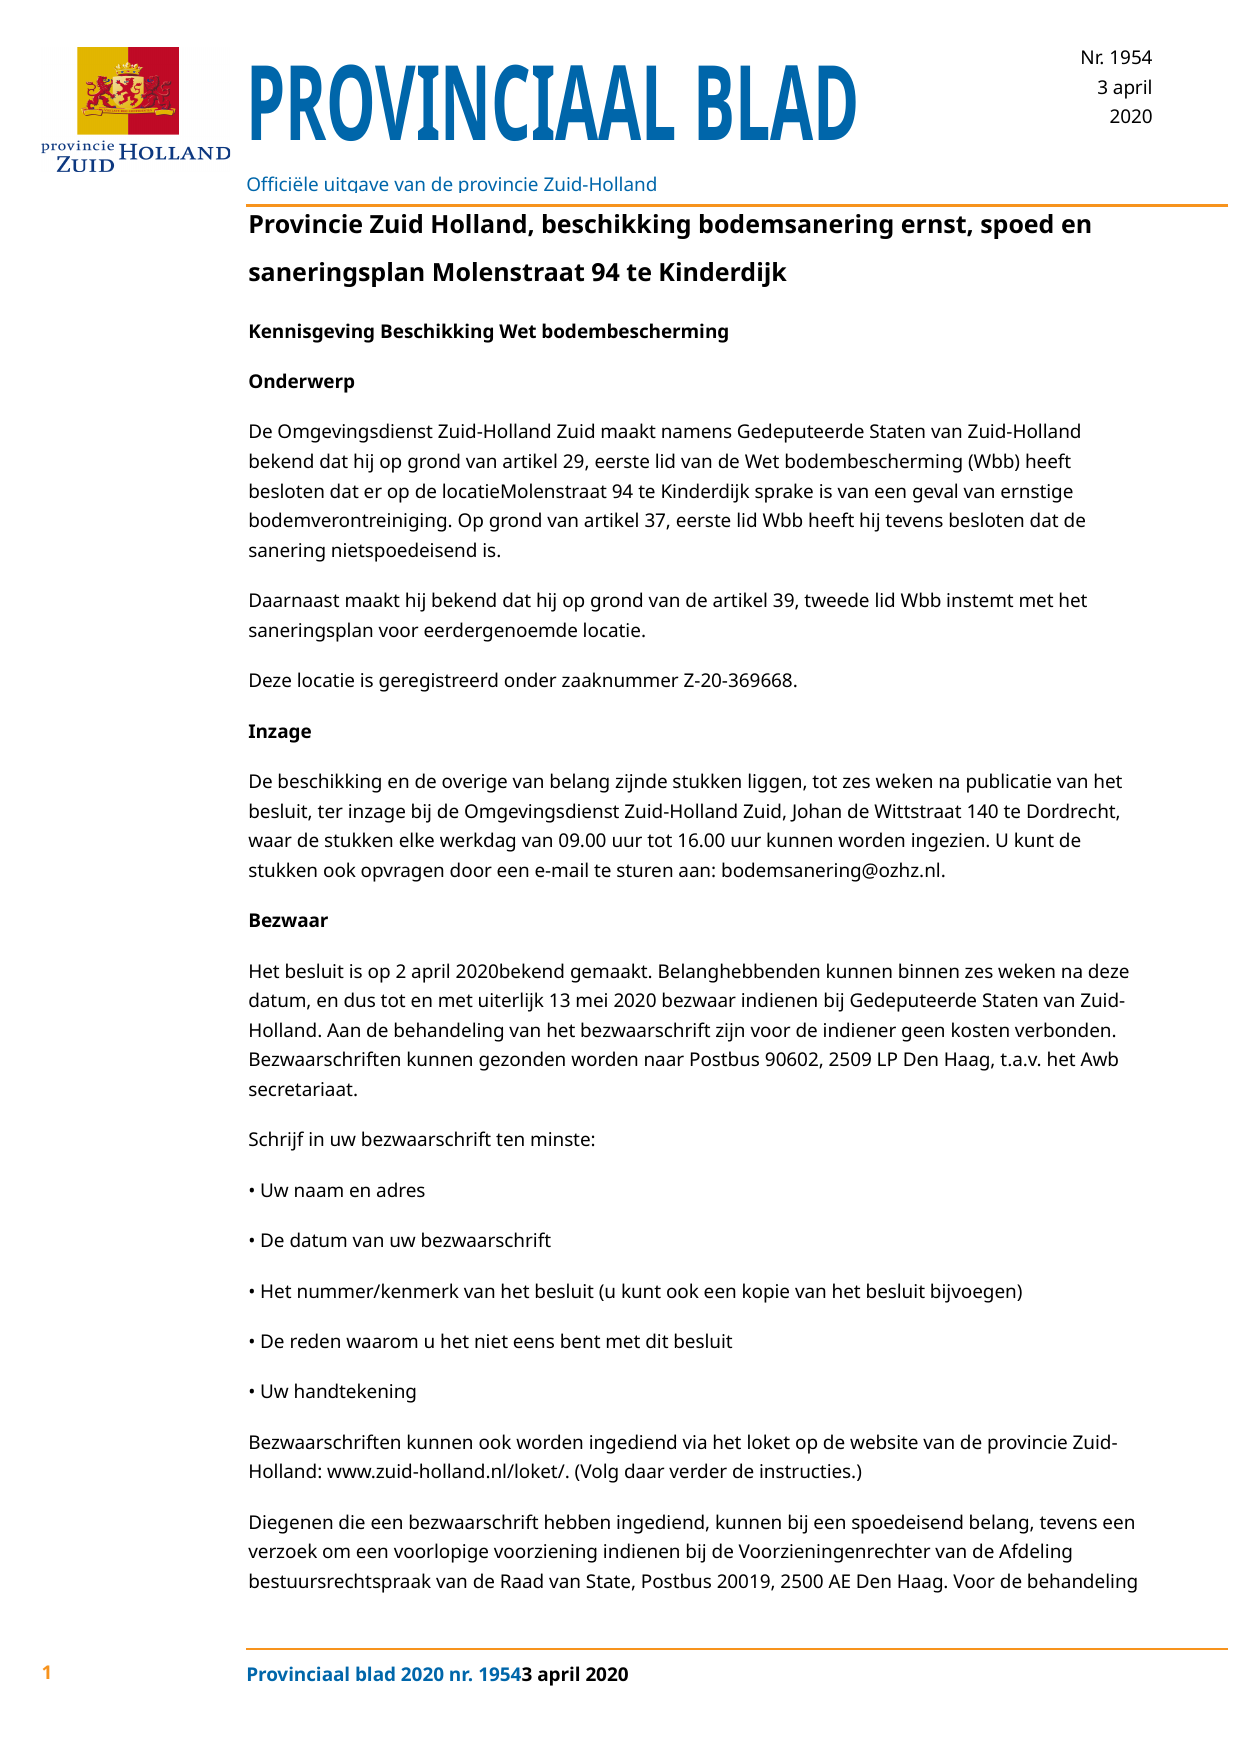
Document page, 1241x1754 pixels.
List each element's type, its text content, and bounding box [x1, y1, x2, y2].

text Schrijf in uw bezwaarschrift ten minste: [248, 1127, 1152, 1152]
text Daarnaast maakt hij bekend dat hij op grond van de artikel 39, tweede lid Wbb instemt met het saneringsplan voor eerdergenoemde locatie. [248, 587, 1152, 643]
text • Het nummer/kenmerk van het besluit (u kunt ook een kopie van het besluit bijvoegen) [248, 1278, 1152, 1304]
text • Uw handtekening [248, 1379, 1152, 1404]
text Het besluit is op 2 april 2020bekend gemaakt. Belanghebbenden kunnen binnen zes weken na deze datum, en dus tot en met uiterlijk 13 mei 2020 bezwaar indienen bij Gedeputeerde Staten van Zuid-Holland. Aan de behandeling van het bezwaarschrift zijn voor de indiener geen kosten verbonden. Bezwaarschriften kunnen gezonden worden naar Postbus 90602, 2509 LP Den Haag, t.a.v. het Awb secretariaat. [248, 958, 1152, 1102]
text Diegenen die een bezwaarschrift hebben ingediend, kunnen bij een spoedeisend belang, tevens een verzoek om een voorlopige voorziening indienen bij de Voorzieningenrechter van de Afdeling bestuursrechtspraak van de Raad van State, Postbus 20019, 2500 AE Den Haag. Voor de behandeling [248, 1509, 1152, 1594]
text De Omgevingsdienst Zuid-Holland Zuid maakt namens Gedeputeerde Staten van Zuid-Holland bekend dat hij op grond van artikel 29, eerste lid van de Wet bodembescherming (Wbb) heeft besloten dat er op de locatieMolenstraat 94 te Kinderdijk sprake is van een geval van ernstige bodemverontreiniging. Op grond van artikel 37, eerste lid Wbb heeft hij tevens besloten dat de sanering nietspoedeisend is. [248, 419, 1152, 563]
text Deze locatie is geregistreerd onder zaaknummer Z-20-369668. [248, 667, 1152, 693]
text • De datum van uw bezwaarschrift [248, 1227, 1152, 1253]
picture [41, 47, 231, 172]
text Bezwaar [248, 907, 1152, 933]
text • Uw naam en adres [248, 1177, 1152, 1203]
text Provincie Zuid Holland, beschikking bodemsanering ernst, spoed en saneringsplan Molenstraat 94 te Kinderdijk [248, 207, 1152, 288]
text De beschikking en de overige van belang zijnde stukken liggen, tot zes weken na publicatie van het besluit, ter inzage bij de Omgevingsdienst Zuid-Holland Zuid, Johan de Wittstraat 140 te Dordrecht, waar de stukken elke werkdag van 09.00 uur tot 16.00 uur kunnen worden ingezien. U kunt de stukken ook opvragen door een e-mail te sturen aan: bodemsanering@ozhz.nl. [248, 768, 1152, 883]
text Onderwerp [248, 368, 1152, 394]
text • De reden waarom u het niet eens bent met dit besluit [248, 1328, 1152, 1354]
text Kennisgeving Beschikking Wet bodembescherming [248, 318, 1152, 344]
text Bezwaarschriften kunnen ook worden ingediend via het loket op de website van de provincie Zuid-Holland: www.zuid-holland.nl/loket/. (Volg daar verder de instructies.) [248, 1429, 1152, 1484]
text Inzage [248, 718, 1152, 744]
